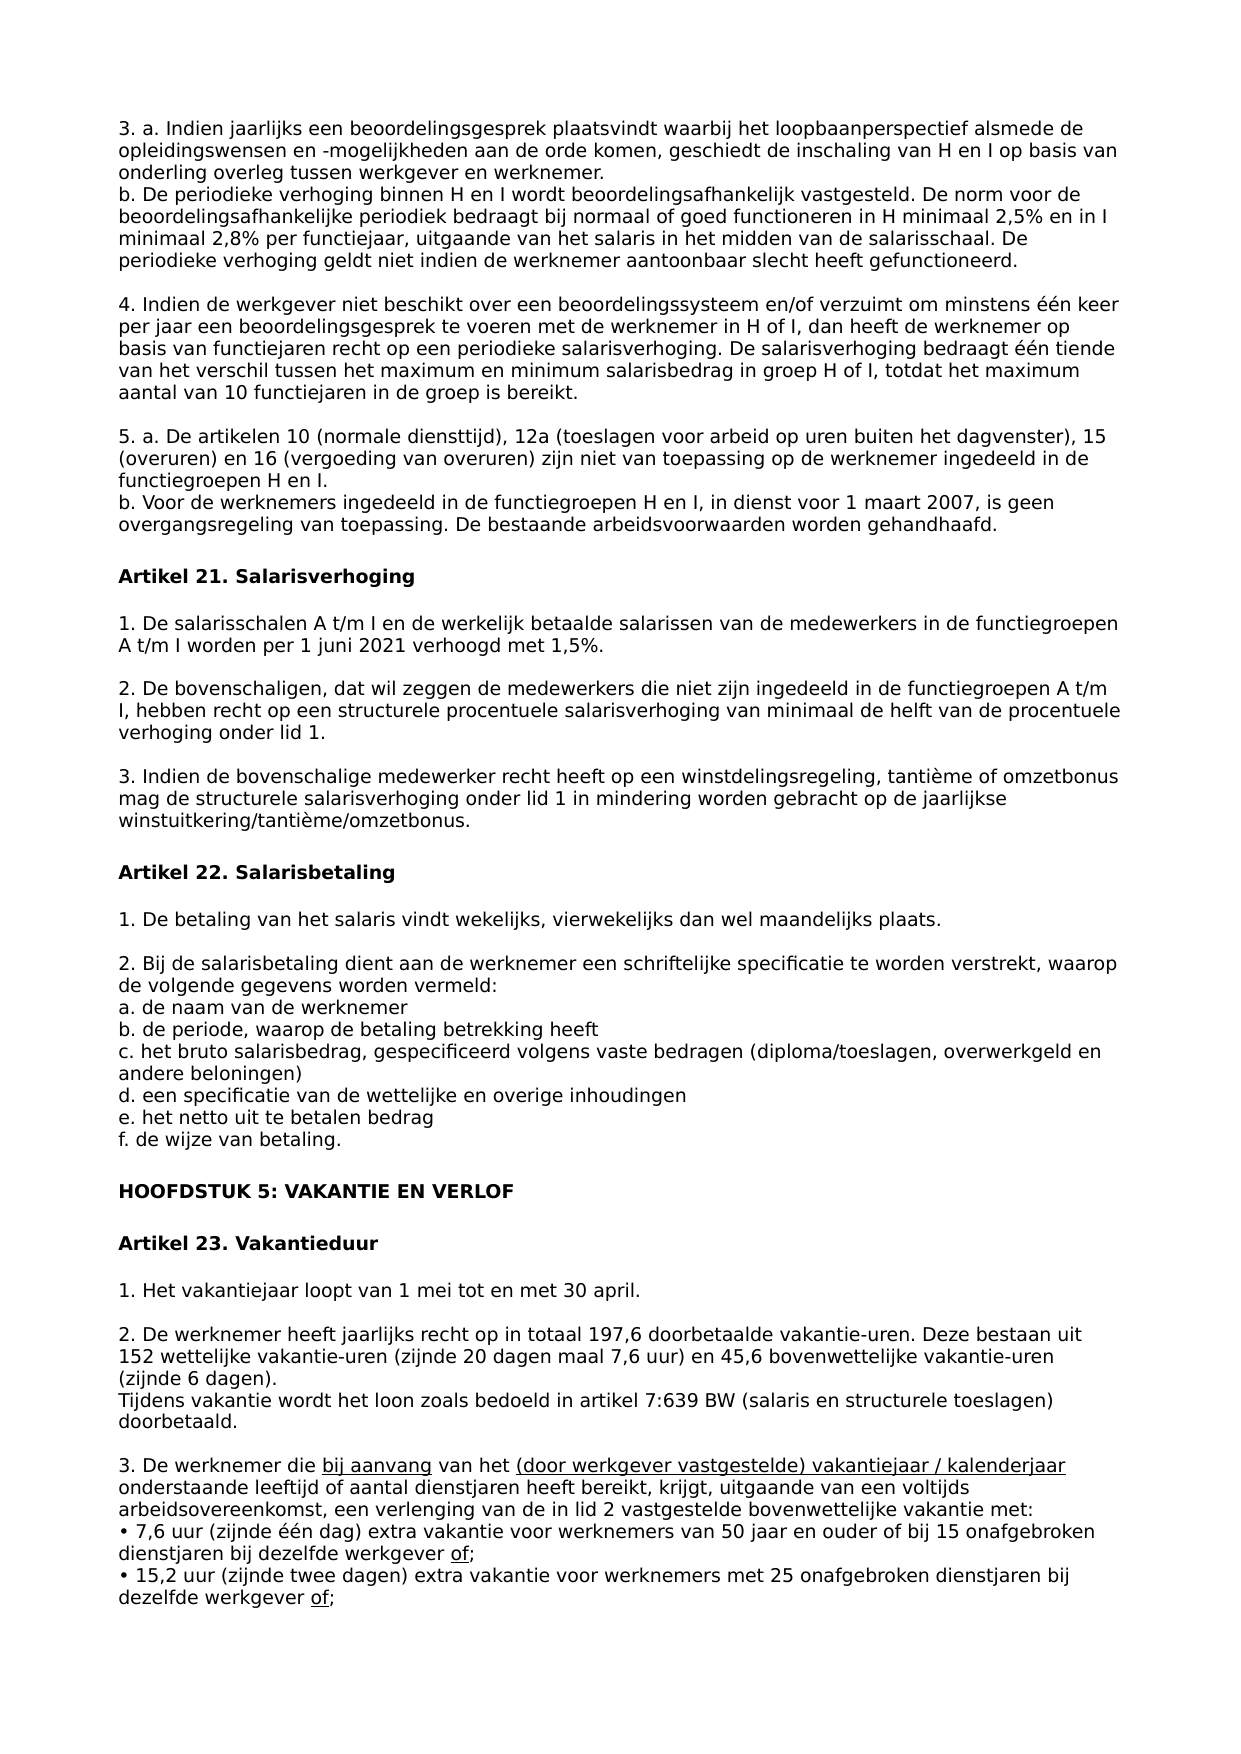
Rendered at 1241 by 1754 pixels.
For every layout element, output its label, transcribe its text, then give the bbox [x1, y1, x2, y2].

text b. de periode, waarop de betaling betrekking heeft [118, 1019, 1122, 1041]
text f. de wijze van betaling. [118, 1129, 1122, 1151]
subtitle HOOFDSTUK 5: VAKANTIE EN VERLOF [118, 1181, 1122, 1203]
subtitle Artikel 22. Salarisbetaling [118, 862, 1122, 884]
text b. De periodieke verhoging binnen H en I wordt beoordelingsafhankelijk vastgesteld. De norm voor de beoordelingsafhankelijke periodiek bedraagt bij normaal of goed functioneren in H minimaal 2,5% en in I minimaal 2,8% per functiejaar, uitgaande van het salaris in het midden van de salarisschaal. De periodieke verhoging geldt niet indien de werknemer aantoonbaar slecht heeft gefunctioneerd. [118, 184, 1122, 272]
text c. het bruto salarisbedrag, gespecificeerd volgens vaste bedragen (diploma/toeslagen, overwerkgeld en andere beloningen) [118, 1041, 1122, 1085]
text 3. a. Indien jaarlijks een beoordelingsgesprek plaatsvindt waarbij het loopbaanperspectief alsmede de opleidingswensen en -mogelijkheden aan de orde komen, geschiedt de inschaling van H en I op basis van onderling overleg tussen werkgever en werknemer. [118, 118, 1122, 184]
text 2. De werknemer heeft jaarlijks recht op in totaal 197,6 doorbetaalde vakantie-uren. Deze bestaan uit 152 wettelijke vakantie-uren (zijnde 20 dagen maal 7,6 uur) en 45,6 bovenwettelijke vakantie-uren (zijnde 6 dagen). [118, 1323, 1122, 1389]
text 2. Bij de salarisbetaling dient aan de werknemer een schriftelijke specificatie te worden verstrekt, waarop de volgende gegevens worden vermeld: [118, 953, 1122, 997]
text • 15,2 uur (zijnde twee dagen) extra vakantie voor werknemers met 25 onafgebroken dienstjaren bij dezelfde werkgever of; [118, 1565, 1122, 1609]
text 3. Indien de bovenschalige medewerker recht heeft op een winstdelingsregeling, tantième of omzetbonus mag de structurele salarisverhoging onder lid 1 in mindering worden gebracht op de jaarlijkse winstuitkering/tantième/omzetbonus. [118, 766, 1122, 832]
text e. het netto uit te betalen bedrag [118, 1107, 1122, 1129]
text 1. Het vakantiejaar loopt van 1 mei tot en met 30 april. [118, 1280, 1122, 1302]
text 4. Indien de werkgever niet beschikt over een beoordelingssysteem en/of verzuimt om minstens één keer per jaar een beoordelingsgesprek te voeren met de werknemer in H of I, dan heeft de werknemer op basis van functiejaren recht op een periodieke salarisverhoging. De salarisverhoging bedraagt één tiende van het verschil tussen het maximum en minimum salarisbedrag in groep H of I, totdat het maximum aantal van 10 functiejaren in de groep is bereikt. [118, 294, 1122, 404]
text 3. De werknemer die bij aanvang van het (door werkgever vastgestelde) vakantiejaar / kalenderjaar onderstaande leeftijd of aantal dienstjaren heeft bereikt, krijgt, uitgaande van een voltijds arbeidsovereenkomst, een verlenging van de in lid 2 vastgestelde bovenwettelijke vakantie met: [118, 1455, 1122, 1521]
text d. een specificatie van de wettelijke en overige inhoudingen [118, 1085, 1122, 1107]
text 5. a. De artikelen 10 (normale diensttijd), 12a (toeslagen voor arbeid op uren buiten het dagvenster), 15 (overuren) en 16 (vergoeding van overuren) zijn niet van toepassing op de werknemer ingedeeld in de functiegroepen H en I. [118, 426, 1122, 492]
text b. Voor de werknemers ingedeeld in de functiegroepen H en I, in dienst voor 1 maart 2007, is geen overgangsregeling van toepassing. De bestaande arbeidsvoorwaarden worden gehandhaafd. [118, 492, 1122, 536]
text 1. De salarisschalen A t/m I en de werkelijk betaalde salarissen van de medewerkers in de functiegroepen A t/m I worden per 1 juni 2021 verhoogd met 1,5%. [118, 612, 1122, 656]
text • 7,6 uur (zijnde één dag) extra vakantie voor werknemers van 50 jaar en ouder of bij 15 onafgebroken dienstjaren bij dezelfde werkgever of; [118, 1521, 1122, 1565]
text 1. De betaling van het salaris vindt wekelijks, vierwekelijks dan wel maandelijks plaats. [118, 909, 1122, 931]
subtitle Artikel 23. Vakantieduur [118, 1233, 1122, 1255]
subtitle Artikel 21. Salarisverhoging [118, 566, 1122, 587]
text Tijdens vakantie wordt het loon zoals bedoeld in artikel 7:639 BW (salaris en structurele toeslagen) doorbetaald. [118, 1389, 1122, 1433]
text 2. De bovenschaligen, dat wil zeggen de medewerkers die niet zijn ingedeeld in de functiegroepen A t/m I, hebben recht op een structurele procentuele salarisverhoging van minimaal de helft van de procentuele verhoging onder lid 1. [118, 678, 1122, 744]
text a. de naam van de werknemer [118, 997, 1122, 1019]
